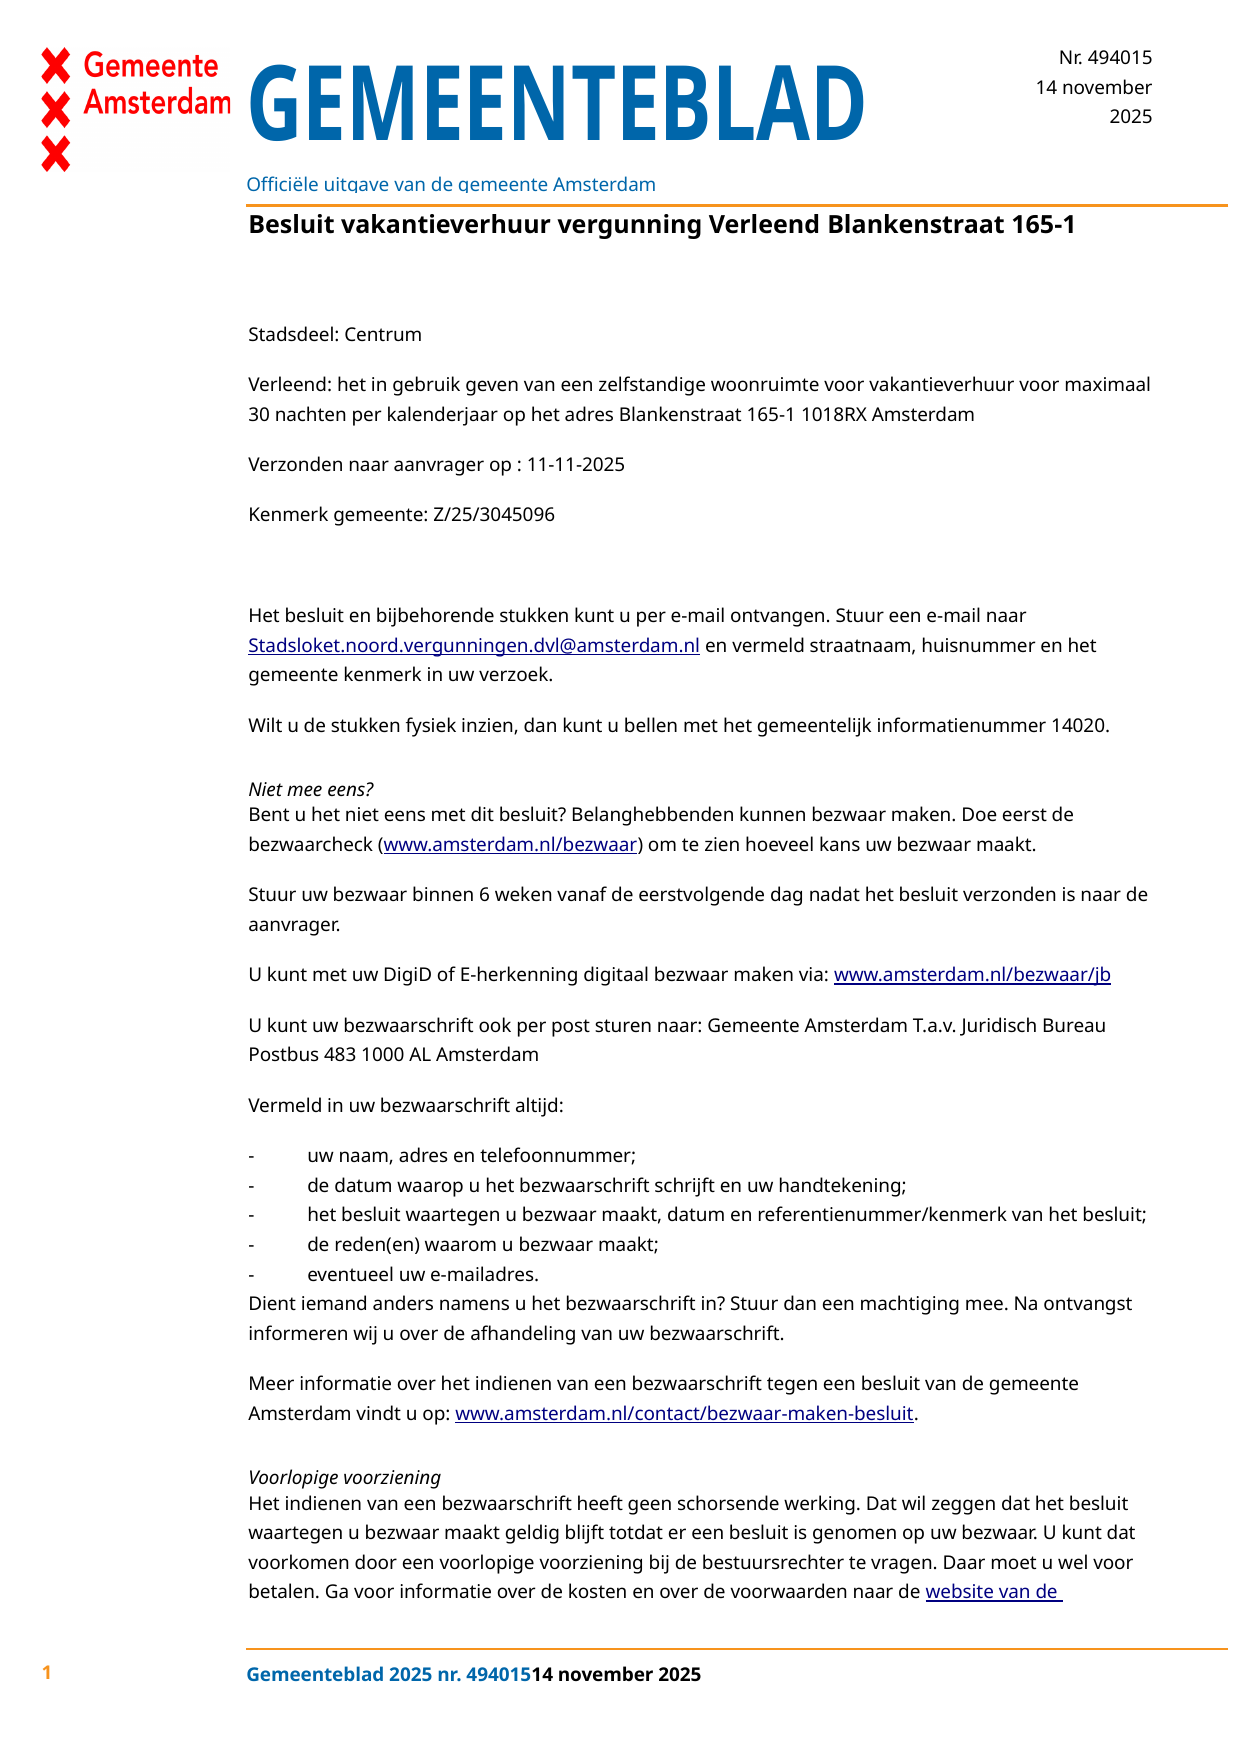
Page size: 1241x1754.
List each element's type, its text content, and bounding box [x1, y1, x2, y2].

text Bent u het niet eens met dit besluit? Belanghebbenden kunnen bezwaar maken. Doe eerst de bezwaarcheck (www.amsterdam.nl/bezwaar) om te zien hoeveel kans uw bezwaar maakt. [248, 802, 1152, 857]
text U kunt uw bezwaarschrift ook per post sturen naar: Gemeente Amsterdam T.a.v. Juridisch Bureau Postbus 483 1000 AL Amsterdam [248, 1012, 1152, 1067]
text Verzonden naar aanvrager op : 11-11-2025 [248, 451, 1152, 477]
text Kenmerk gemeente: Z/25/3045096 [248, 502, 1152, 527]
picture [41, 47, 231, 172]
text U kunt met uw DigiD of E-herkenning digitaal bezwaar maken via: www.amsterdam.nl/bezwaar/jb [248, 962, 1152, 987]
text Stuur uw bezwaar binnen 6 weken vanaf de eerstvolgende dag nadat het besluit verzonden is naar de aanvrager. [248, 882, 1152, 937]
text Dient iemand anders namens u het bezwaarschrift in? Stuur dan een machtiging mee. Na ontvangst informeren wij u over de afhandeling van uw bezwaarschrift. [248, 1290, 1152, 1346]
text Het besluit en bijbehorende stukken kunt u per e-mail ontvangen. Stuur een e-mail naar Stadsloket.noord.vergunningen.dvl@amsterdam.nl en vermeld straatnaam, huisnummer en het gemeente kenmerk in uw verzoek. [248, 602, 1152, 687]
text Niet mee eens? [248, 776, 1152, 802]
list de datum waarop u het bezwaarschrift schrijft en uw handtekening; [248, 1172, 1152, 1198]
text Het indienen van een bezwaarschrift heeft geen schorsende werking. Dat wil zeggen dat het besluit waartegen u bezwaar maakt geldig blijft totdat er een besluit is genomen op uw bezwaar. U kunt dat voorkomen door een voorlopige voorziening bij de bestuursrechter te vragen. Daar moet u wel voor betalen. Ga voor informatie over de kosten en over de voorwaarden naar de website van de [248, 1490, 1152, 1604]
list eventueel uw e-mailadres. [248, 1261, 1152, 1287]
text Meer informatie over het indienen van een bezwaarschrift tegen een besluit van de gemeente Amsterdam vindt u op: www.amsterdam.nl/contact/bezwaar-maken-besluit. [248, 1370, 1152, 1426]
text Besluit vakantieverhuur vergunning Verleend Blankenstraat 165-1 [248, 207, 1152, 241]
text Voorlopige voorziening [248, 1464, 1152, 1490]
text Stadsdeel: Centrum [248, 321, 1152, 346]
text Wilt u de stukken fysiek inzien, dan kunt u bellen met het gemeentelijk informatienummer 14020. [248, 712, 1152, 738]
list de reden(en) waarom u bezwaar maakt; [248, 1231, 1152, 1257]
text Verleend: het in gebruik geven van een zelfstandige woonruimte voor vakantieverhuur voor maximaal 30 nachten per kalenderjaar op het adres Blankenstraat 165-1 1018RX Amsterdam [248, 371, 1152, 426]
text Vermeld in uw bezwaarschrift altijd: [248, 1092, 1152, 1118]
list uw naam, adres en telefoonnummer; [248, 1142, 1152, 1168]
list het besluit waartegen u bezwaar maakt, datum en referentienummer/kenmerk van het besluit; [248, 1202, 1152, 1227]
